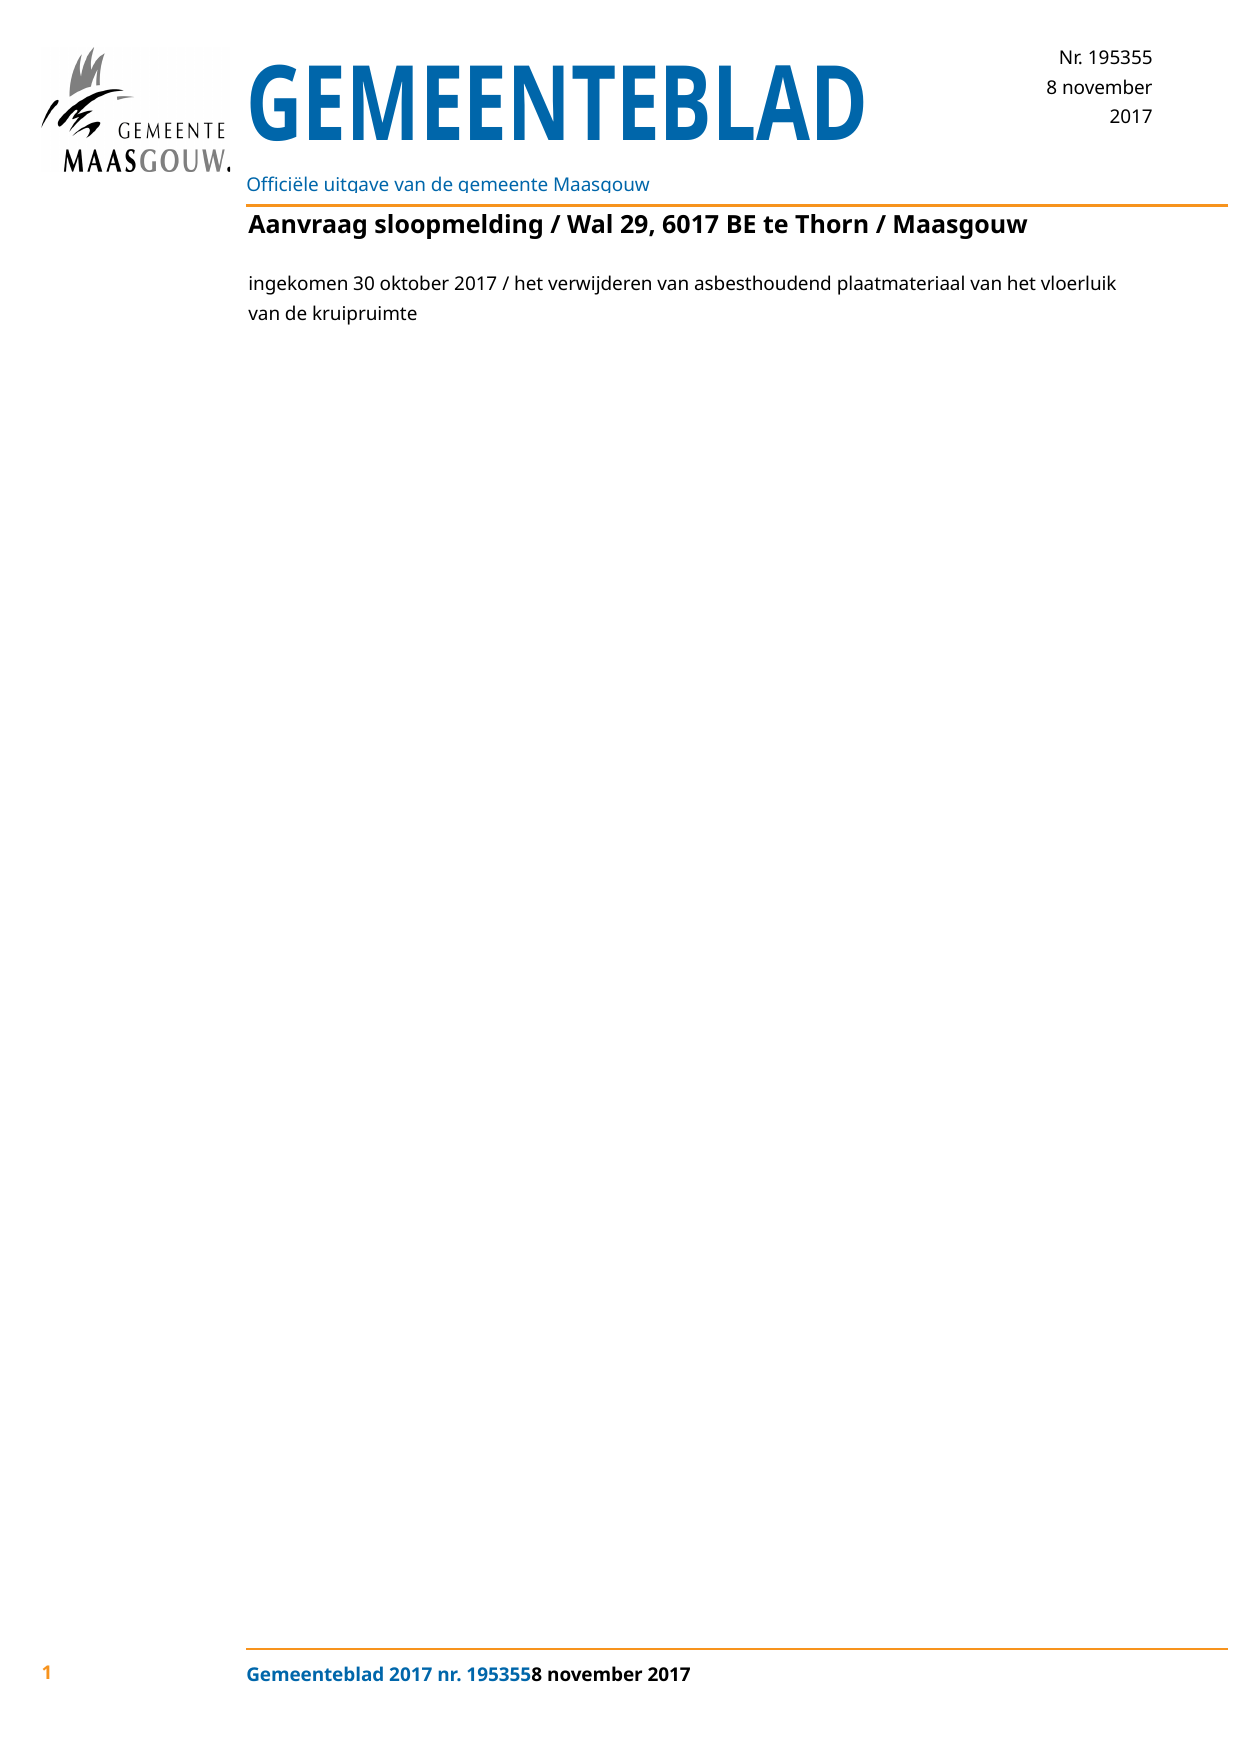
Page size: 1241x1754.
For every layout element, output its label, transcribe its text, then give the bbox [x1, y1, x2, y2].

text ingekomen 30 oktober 2017 / het verwijderen van asbesthoudend plaatmateriaal van het vloerluik van de kruipruimte [248, 270, 1152, 326]
picture [41, 47, 231, 172]
text Aanvraag sloopmelding / Wal 29, 6017 BE te Thorn / Maasgouw [248, 207, 1152, 241]
